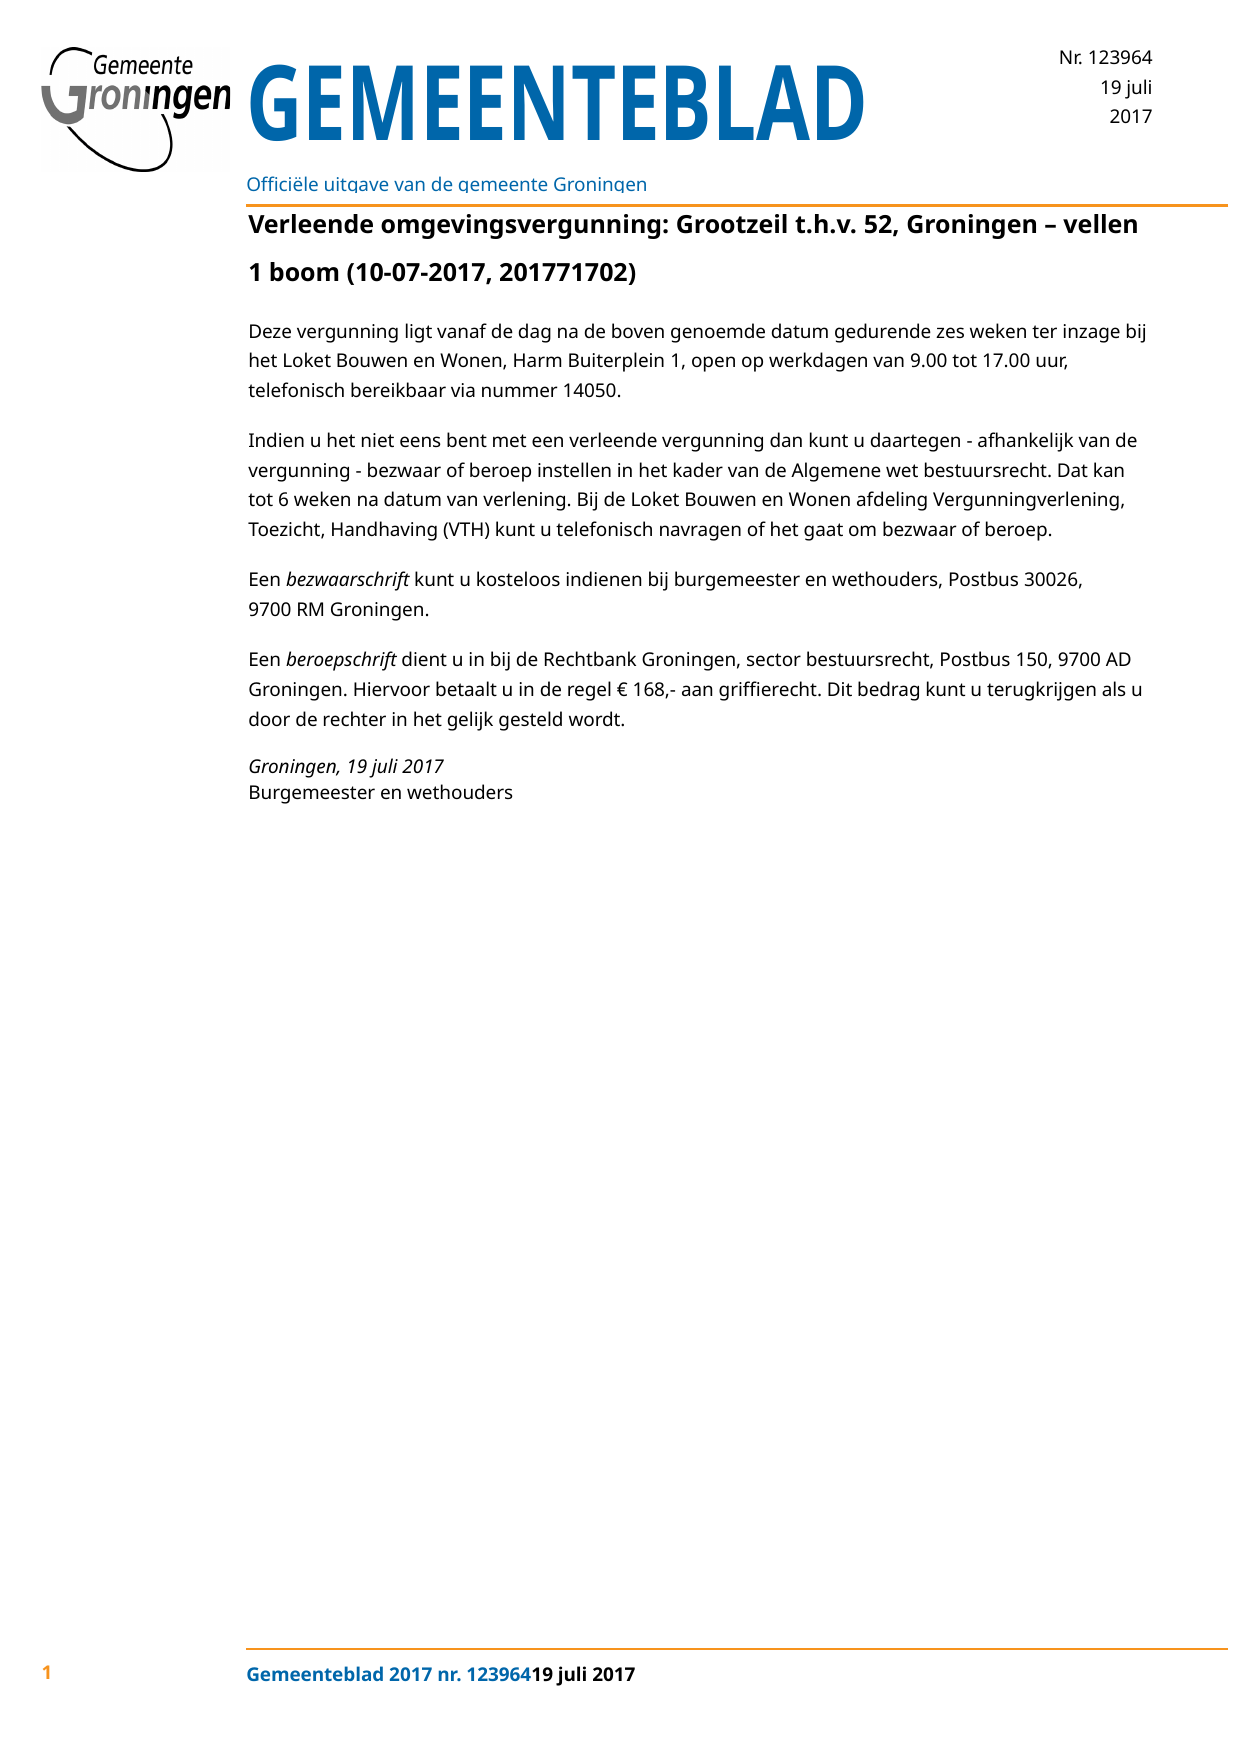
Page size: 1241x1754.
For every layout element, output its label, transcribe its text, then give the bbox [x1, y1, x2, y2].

picture [41, 47, 231, 172]
text Indien u het niet eens bent met een verleende vergunning dan kunt u daartegen - afhankelijk van de vergunning - bezwaar of beroep instellen in het kader van de Algemene wet bestuursrecht. Dat kan tot 6 weken na datum van verlening. Bij de Loket Bouwen en Wonen afdeling Vergunningverlening, Toezicht, Handhaving (VTH) kunt u telefonisch navragen of het gaat om bezwaar of beroep. [248, 427, 1152, 542]
text Burgemeester en wethouders [248, 779, 1152, 805]
text Verleende omgevingsvergunning: Grootzeil t.h.v. 52, Groningen – vellen 1 boom (10-07-2017, 201771702) [248, 207, 1152, 288]
text Een bezwaarschrift kunt u kosteloos indienen bij burgemeester en wethouders, Postbus 30026, 9700 RM Groningen. [248, 567, 1152, 622]
text Groningen, 19 juli 2017 [248, 754, 1152, 779]
text Een beroepschrift dient u in bij de Rechtbank Groningen, sector bestuursrecht, Postbus 150, 9700 AD Groningen. Hiervoor betaalt u in de regel € 168,- aan griffierecht. Dit bedrag kunt u terugkrijgen als u door de rechter in het gelijk gesteld wordt. [248, 647, 1152, 732]
text Deze vergunning ligt vanaf de dag na de boven genoemde datum gedurende zes weken ter inzage bij het Loket Bouwen en Wonen, Harm Buiterplein 1, open op werkdagen van 9.00 tot 17.00 uur, telefonisch bereikbaar via nummer 14050. [248, 318, 1152, 403]
